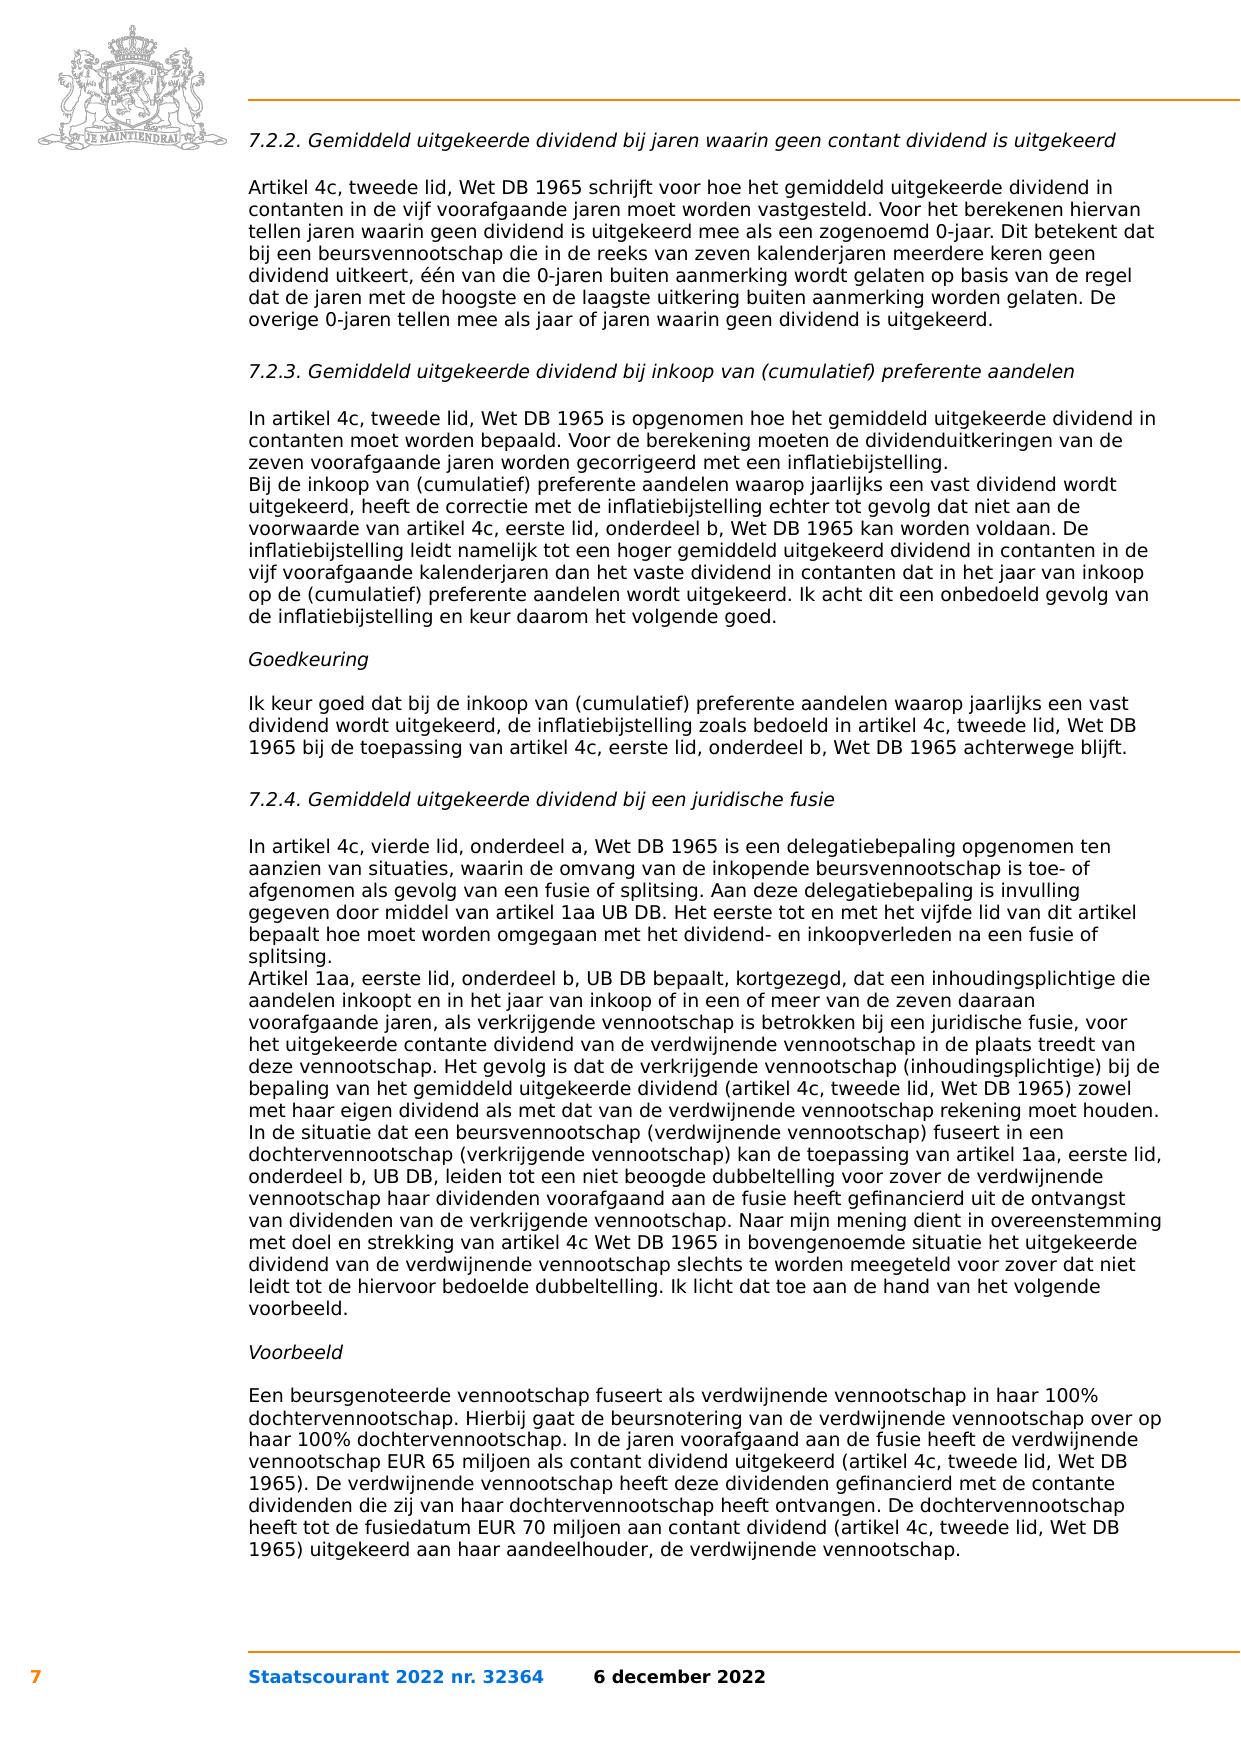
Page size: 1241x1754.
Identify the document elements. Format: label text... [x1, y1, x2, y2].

text Artikel 4c, tweede lid, Wet DB 1965 schrijft voor hoe het gemiddeld uitgekeerde dividend in contanten in de vijf voorafgaande jaren moet worden vastgesteld. Voor het berekenen hiervan tellen jaren waarin geen dividend is uitgekeerd mee als een zogenoemd 0-jaar. Dit betekent dat bij een beursvennootschap die in de reeks van zeven kalenderjaren meerdere keren geen dividend uitkeert, één van die 0-jaren buiten aanmerking wordt gelaten op basis van de regel dat de jaren met de hoogste en de laagste uitkering buiten aanmerking worden gelaten. De overige 0-jaren tellen mee als jaar of jaren waarin geen dividend is uitgekeerd. [248, 177, 1163, 331]
text In de situatie dat een beursvennootschap (verdwijnende vennootschap) fuseert in een dochtervennootschap (verkrijgende vennootschap) kan de toepassing van artikel 1aa, eerste lid, onderdeel b, UB DB, leiden tot een niet beoogde dubbeltelling voor zover de verdwijnende vennootschap haar dividenden voorafgaand aan de fusie heeft gefinancierd uit de ontvangst van dividenden van de verkrijgende vennootschap. Naar mijn mening dient in overeenstemming met doel en strekking van artikel 4c Wet DB 1965 in bovengenoemde situatie het uitgekeerde dividend van de verdwijnende vennootschap slechts te worden meegeteld voor zover dat niet leidt tot de hiervoor bedoelde dubbeltelling. Ik licht dat toe aan de hand van het volgende voorbeeld. [248, 1122, 1163, 1320]
subtitle Goedkeuring [248, 649, 1163, 671]
text Bij de inkoop van (cumulatief) preferente aandelen waarop jaarlijks een vast dividend wordt uitgekeerd, heeft de correctie met de inflatiebijstelling echter tot gevolg dat niet aan de voorwaarde van artikel 4c, eerste lid, onderdeel b, Wet DB 1965 kan worden voldaan. De inflatiebijstelling leidt namelijk tot een hoger gemiddeld uitgekeerd dividend in contanten in de vijf voorafgaande kalenderjaren dan het vaste dividend in contanten dat in het jaar van inkoop op de (cumulatief) preferente aandelen wordt uitgekeerd. Ik acht dit een onbedoeld gevolg van de inflatiebijstelling en keur daarom het volgende goed. [248, 474, 1163, 627]
text In artikel 4c, vierde lid, onderdeel a, Wet DB 1965 is een delegatiebepaling opgenomen ten aanzien van situaties, waarin de omvang van de inkopende beursvennootschap is toe- of afgenomen als gevolg van een fusie of splitsing. Aan deze delegatiebepaling is invulling gegeven door middel van artikel 1aa UB DB. Het eerste tot en met het vijfde lid van dit artikel bepaalt hoe moet worden omgegaan met het dividend- en inkoopverleden na een fusie of splitsing. [248, 836, 1163, 968]
subtitle 7.2.3. Gemiddeld uitgekeerde dividend bij inkoop van (cumulatief) preferente aandelen [248, 361, 1163, 383]
subtitle Voorbeeld [248, 1342, 1163, 1363]
subtitle 7.2.4. Gemiddeld uitgekeerde dividend bij een juridische fusie [248, 789, 1163, 811]
subtitle 7.2.2. Gemiddeld uitgekeerde dividend bij jaren waarin geen contant dividend is uitgekeerd [248, 130, 1163, 152]
text Ik keur goed dat bij de inkoop van (cumulatief) preferente aandelen waarop jaarlijks een vast dividend wordt uitgekeerd, de inflatiebijstelling zoals bedoeld in artikel 4c, tweede lid, Wet DB 1965 bij de toepassing van artikel 4c, eerste lid, onderdeel b, Wet DB 1965 achterwege blijft. [248, 693, 1163, 759]
text In artikel 4c, tweede lid, Wet DB 1965 is opgenomen hoe het gemiddeld uitgekeerde dividend in contanten moet worden bepaald. Voor de berekening moeten de dividenduitkeringen van de zeven voorafgaande jaren worden gecorrigeerd met een inflatiebijstelling. [248, 408, 1163, 474]
picture [38, 25, 227, 150]
text Artikel 1aa, eerste lid, onderdeel b, UB DB bepaalt, kortgezegd, dat een inhoudingsplichtige die aandelen inkoopt en in het jaar van inkoop of in een of meer van de zeven daaraan voorafgaande jaren, als verkrijgende vennootschap is betrokken bij een juridische fusie, voor het uitgekeerde contante dividend van de verdwijnende vennootschap in de plaats treedt van deze vennootschap. Het gevolg is dat de verkrijgende vennootschap (inhoudingsplichtige) bij de bepaling van het gemiddeld uitgekeerde dividend (artikel 4c, tweede lid, Wet DB 1965) zowel met haar eigen dividend als met dat van de verdwijnende vennootschap rekening moet houden. [248, 968, 1163, 1122]
text Een beursgenoteerde vennootschap fuseert als verdwijnende vennootschap in haar 100% dochtervennootschap. Hierbij gaat de beursnotering van de verdwijnende vennootschap over op haar 100% dochtervennootschap. In de jaren voorafgaand aan de fusie heeft de verdwijnende vennootschap EUR 65 miljoen als contant dividend uitgekeerd (artikel 4c, tweede lid, Wet DB 1965). De verdwijnende vennootschap heeft deze dividenden gefinancierd met de contante dividenden die zij van haar dochtervennootschap heeft ontvangen. De dochtervennootschap heeft tot de fusiedatum EUR 70 miljoen aan contant dividend (artikel 4c, tweede lid, Wet DB 1965) uitgekeerd aan haar aandeelhouder, de verdwijnende vennootschap. [248, 1385, 1163, 1561]
